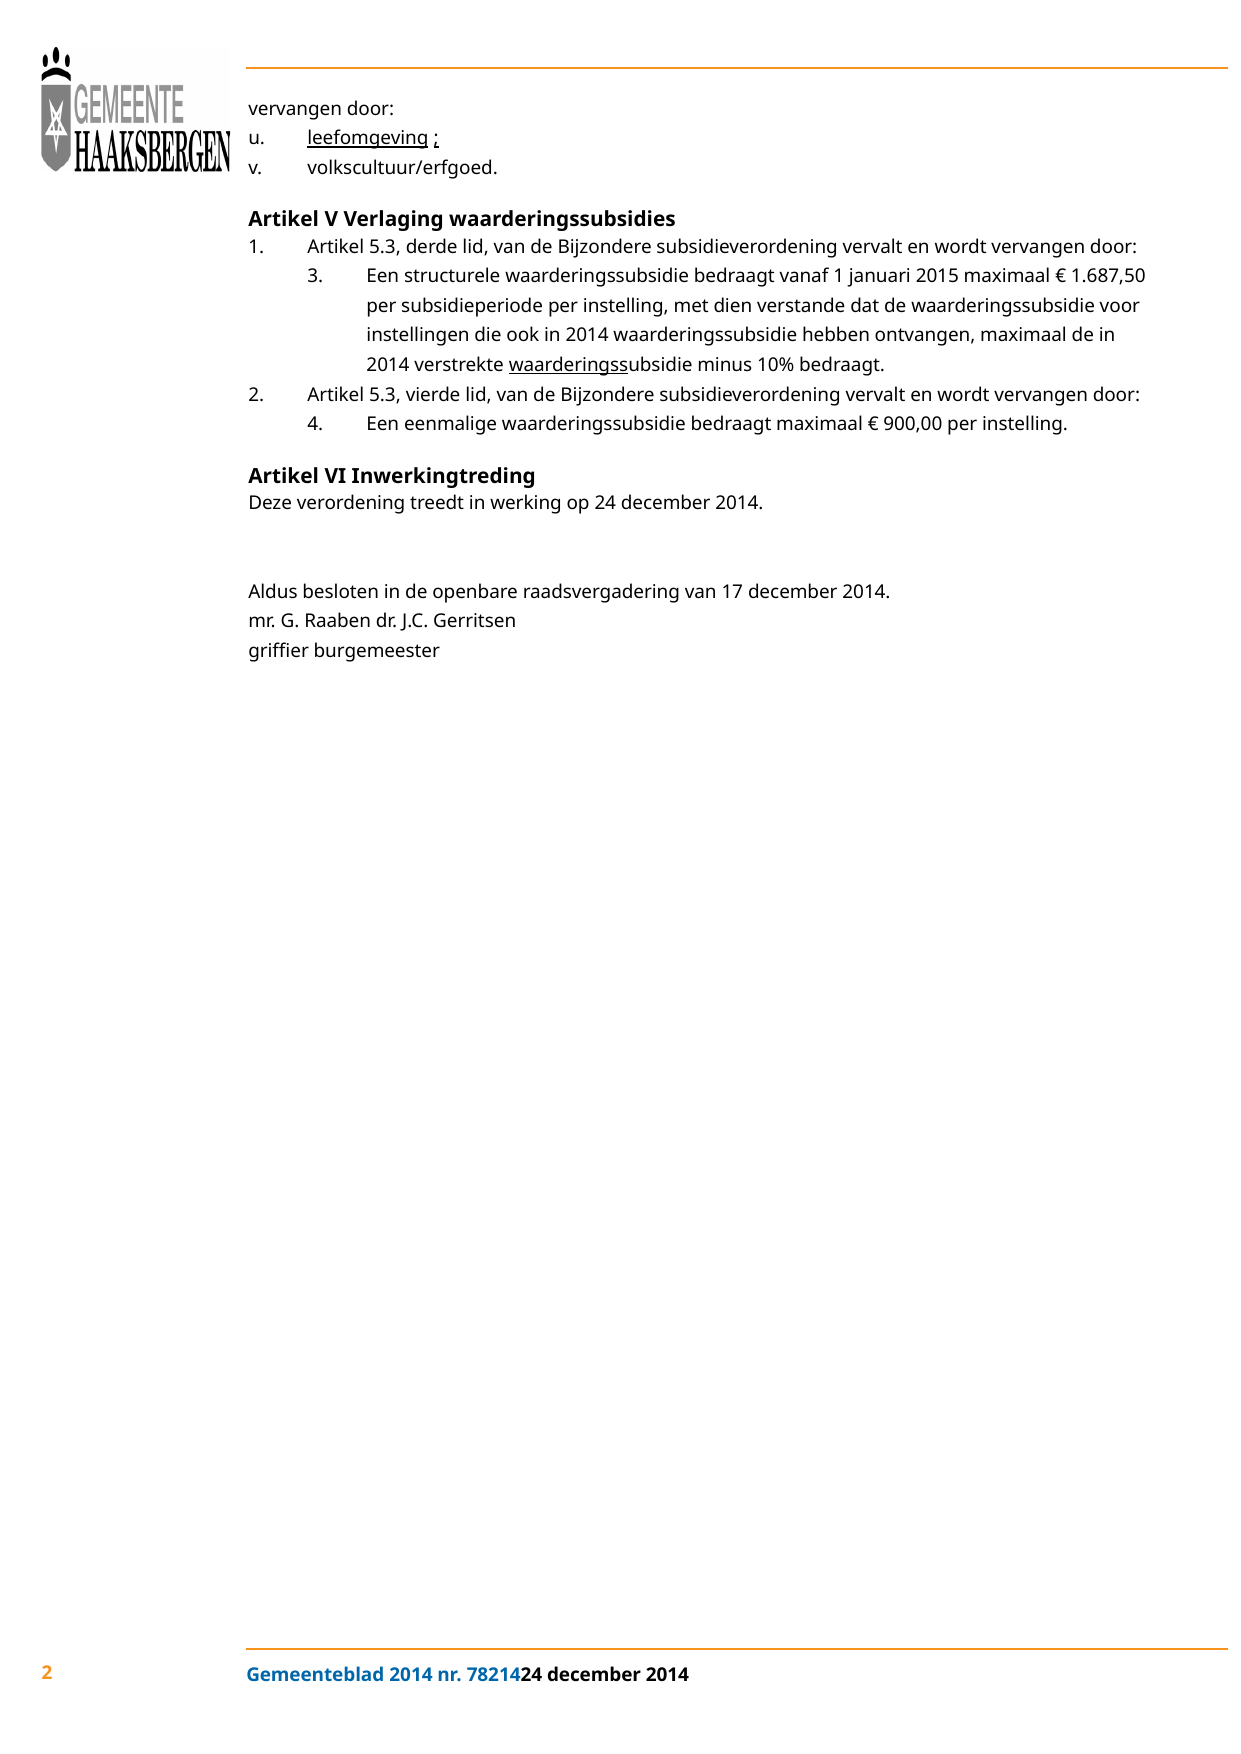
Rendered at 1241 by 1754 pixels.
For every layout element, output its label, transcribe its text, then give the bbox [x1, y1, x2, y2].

text Aldus besloten in de openbare raadsvergadering van 17 december 2014. [248, 578, 1152, 604]
text mr. G. Raaben dr. J.C. Gerritsen [248, 607, 1152, 633]
list leefomgeving ; [248, 124, 1152, 150]
list Artikel 5.3, derde lid, van de Bijzondere subsidieverordening vervalt en wordt vervangen door: [248, 233, 1152, 258]
list Een eenmalige waarderingssubsidie bedraagt maximaal € 900,00 per instelling. [307, 410, 1152, 436]
text Artikel VI Inwerkingtreding [248, 461, 1152, 489]
text griffier burgemeester [248, 637, 1152, 663]
list volkscultuur/erfgoed. [248, 154, 1152, 180]
text Deze verordening treedt in werking op 24 december 2014. [248, 489, 1152, 515]
text vervangen door: [248, 95, 1152, 121]
list Een structurele waarderingssubsidie bedraagt vanaf 1 januari 2015 maximaal € 1.687,50 per subsidieperiode per instelling, met dien verstande dat de waarderingssubsidie voor instellingen die ook in 2014 waarderingssubsidie hebben ontvangen, maximaal de in 2014 verstrekte waarderingssubsidie minus 10% bedraagt. [307, 262, 1152, 377]
text Artikel V Verlaging waarderingssubsidies [248, 204, 1152, 233]
picture [41, 47, 231, 172]
list Artikel 5.3, vierde lid, van de Bijzondere subsidieverordening vervalt en wordt vervangen door: [248, 381, 1152, 406]
